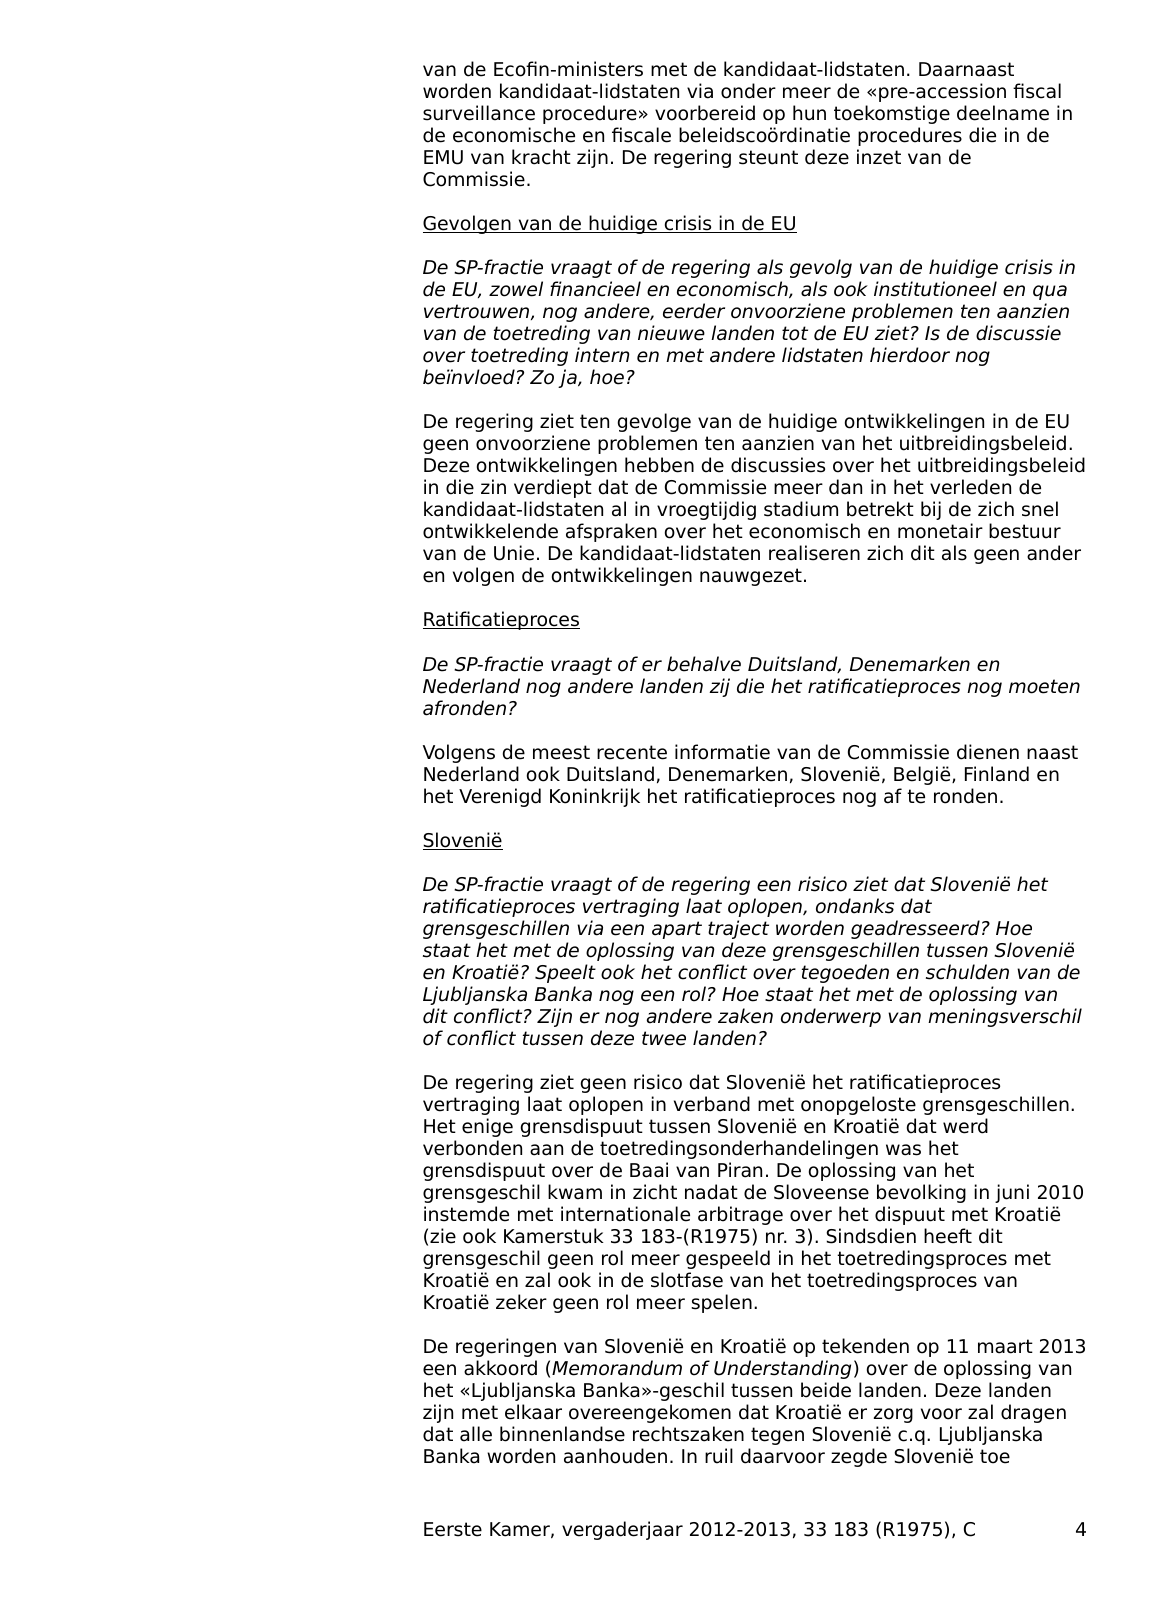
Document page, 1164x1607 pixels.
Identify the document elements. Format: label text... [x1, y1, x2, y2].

subtitle Slovenië [422, 830, 1087, 852]
subtitle Ratificatieproces [422, 609, 1087, 631]
text van de Ecofin-ministers met de kandidaat-lidstaten. Daarnaast worden kandidaat-lidstaten via onder meer de «pre-accession fiscal surveillance procedure» voorbereid op hun toekomstige deelname in de economische en fiscale beleidscoördinatie procedures die in de EMU van kracht zijn. De regering steunt deze inzet van de Commissie. [422, 59, 1087, 191]
text De SP-fractie vraagt of er behalve Duitsland, Denemarken en Nederland nog andere landen zij die het ratificatieproces nog moeten afronden? [422, 653, 1087, 719]
text De regering ziet ten gevolge van de huidige ontwikkelingen in de EU geen onvoorziene problemen ten aanzien van het uitbreidingsbeleid. Deze ontwikkelingen hebben de discussies over het uitbreidingsbeleid in die zin verdiept dat de Commissie meer dan in het verleden de kandidaat-lidstaten al in vroegtijdig stadium betrekt bij de zich snel ontwikkelende afspraken over het economisch en monetair bestuur van de Unie. De kandidaat-lidstaten realiseren zich dit als geen ander en volgen de ontwikkelingen nauwgezet. [422, 411, 1087, 587]
text Volgens de meest recente informatie van de Commissie dienen naast Nederland ook Duitsland, Denemarken, Slovenië, België, Finland en het Verenigd Koninkrijk het ratificatieproces nog af te ronden. [422, 742, 1087, 808]
text De regeringen van Slovenië en Kroatië op tekenden op 11 maart 2013 een akkoord (Memorandum of Understanding) over de oplossing van het «Ljubljanska Banka»-geschil tussen beide landen. Deze landen zijn met elkaar overeengekomen dat Kroatië er zorg voor zal dragen dat alle binnenlandse rechtszaken tegen Slovenië c.q. Ljubljanska Banka worden aanhouden. In ruil daarvoor zegde Slovenië toe [422, 1336, 1087, 1468]
text De SP-fractie vraagt of de regering een risico ziet dat Slovenië het ratificatieproces vertraging laat oplopen, ondanks dat grensgeschillen via een apart traject worden geadresseerd? Hoe staat het met de oplossing van deze grensgeschillen tussen Slovenië en Kroatië? Speelt ook het conflict over tegoeden en schulden van de Ljubljanska Banka nog een rol? Hoe staat het met de oplossing van dit conflict? Zijn er nog andere zaken onderwerp van meningsverschil of conflict tussen deze twee landen? [422, 874, 1087, 1050]
text De regering ziet geen risico dat Slovenië het ratificatieproces vertraging laat oplopen in verband met onopgeloste grensgeschillen. Het enige grensdispuut tussen Slovenië en Kroatië dat werd verbonden aan de toetredingsonderhandelingen was het grensdispuut over de Baai van Piran. De oplossing van het grensgeschil kwam in zicht nadat de Sloveense bevolking in juni 2010 instemde met internationale arbitrage over het dispuut met Kroatië (zie ook Kamerstuk 33 183-(R1975) nr. 3). Sindsdien heeft dit grensgeschil geen rol meer gespeeld in het toetredingsproces met Kroatië en zal ook in de slotfase van het toetredingsproces van Kroatië zeker geen rol meer spelen. [422, 1072, 1087, 1314]
text De SP-fractie vraagt of de regering als gevolg van de huidige crisis in de EU, zowel financieel en economisch, als ook institutioneel en qua vertrouwen, nog andere, eerder onvoorziene problemen ten aanzien van de toetreding van nieuwe landen tot de EU ziet? Is de discussie over toetreding intern en met andere lidstaten hierdoor nog beïnvloed? Zo ja, hoe? [422, 257, 1087, 389]
subtitle Gevolgen van de huidige crisis in de EU [422, 213, 1087, 235]
